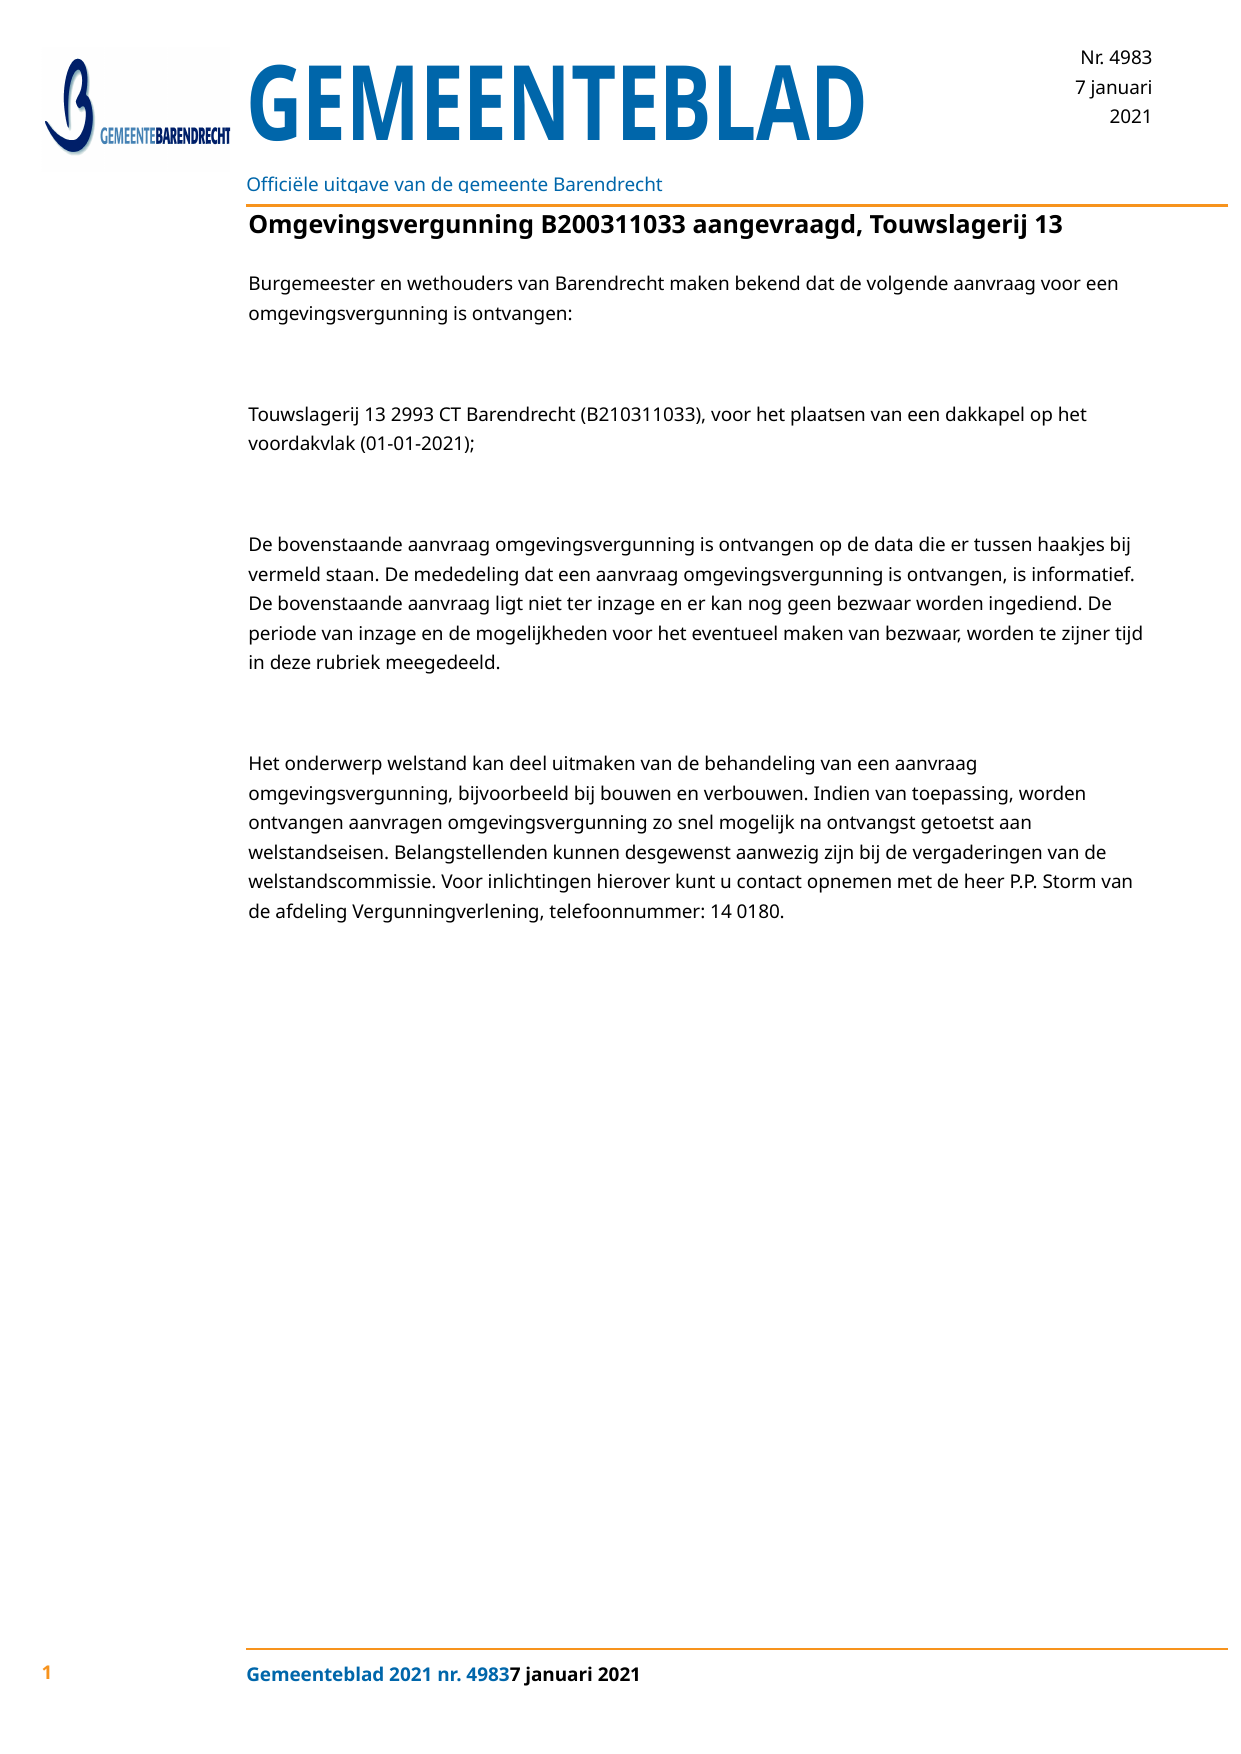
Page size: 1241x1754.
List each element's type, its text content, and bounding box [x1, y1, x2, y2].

text Omgevingsvergunning B200311033 aangevraagd, Touwslagerij 13 [248, 207, 1152, 241]
text Burgemeester en wethouders van Barendrecht maken bekend dat de volgende aanvraag voor een omgevingsvergunning is ontvangen: [248, 270, 1152, 326]
text Het onderwerp welstand kan deel uitmaken van de behandeling van een aanvraag omgevingsvergunning, bijvoorbeeld bij bouwen en verbouwen. Indien van toepassing, worden ontvangen aanvragen omgevingsvergunning zo snel mogelijk na ontvangst getoetst aan welstandseisen. Belangstellenden kunnen desgewenst aanwezig zijn bij de vergaderingen van de welstandscommissie. Voor inlichtingen hierover kunt u contact opnemen met de heer P.P. Storm van de afdeling Vergunningverlening, telefoonnummer: 14 0180. [248, 750, 1152, 924]
picture [41, 47, 231, 172]
text De bovenstaande aanvraag omgevingsvergunning is ontvangen op de data die er tussen haakjes bij vermeld staan. De mededeling dat een aanvraag omgevingsvergunning is ontvangen, is informatief. De bovenstaande aanvraag ligt niet ter inzage en er kan nog geen bezwaar worden ingediend. De periode van inzage en de mogelijkheden voor het eventueel maken van bezwaar, worden te zijner tijd in deze rubriek meegedeeld. [248, 531, 1152, 675]
text Touwslagerij 13 2993 CT Barendrecht (B210311033), voor het plaatsen van een dakkapel op het voordakvlak (01-01-2021); [248, 401, 1152, 456]
